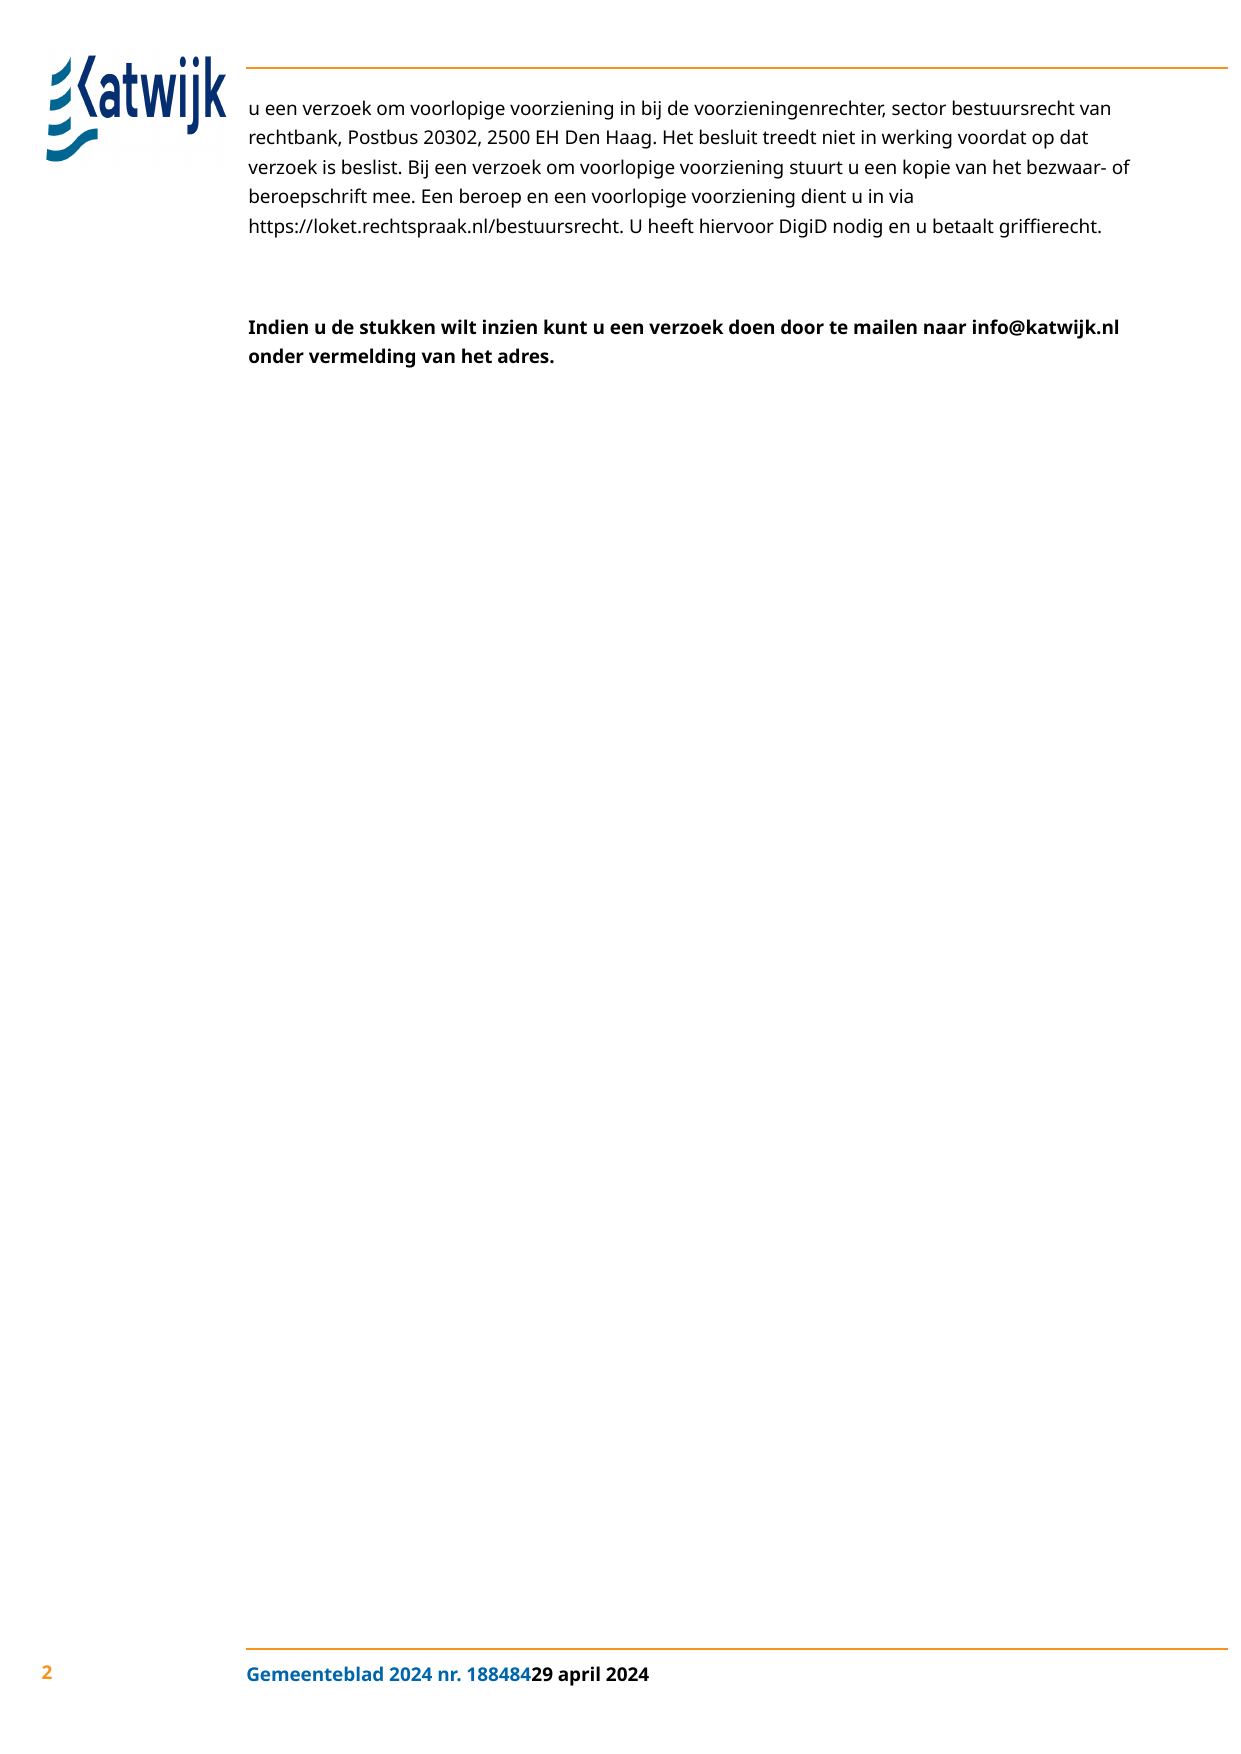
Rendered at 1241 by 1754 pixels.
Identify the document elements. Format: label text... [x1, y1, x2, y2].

text Indien u de stukken wilt inzien kunt u een verzoek doen door te mailen naar info@katwijk.nl onder vermelding van het adres. [248, 314, 1152, 369]
text u een verzoek om voorlopige voorziening in bij de voorzieningenrechter, sector bestuursrecht van rechtbank, Postbus 20302, 2500 EH Den Haag. Het besluit treedt niet in werking voordat op dat verzoek is beslist. Bij een verzoek om voorlopige voorziening stuurt u een kopie van het bezwaar- of beroepschrift mee. Een beroep en een voorlopige voorziening dient u in via https://loket.rechtspraak.nl/bestuursrecht. U heeft hiervoor DigiD nodig en u betaalt griffierecht. [248, 95, 1152, 239]
picture [41, 47, 231, 172]
